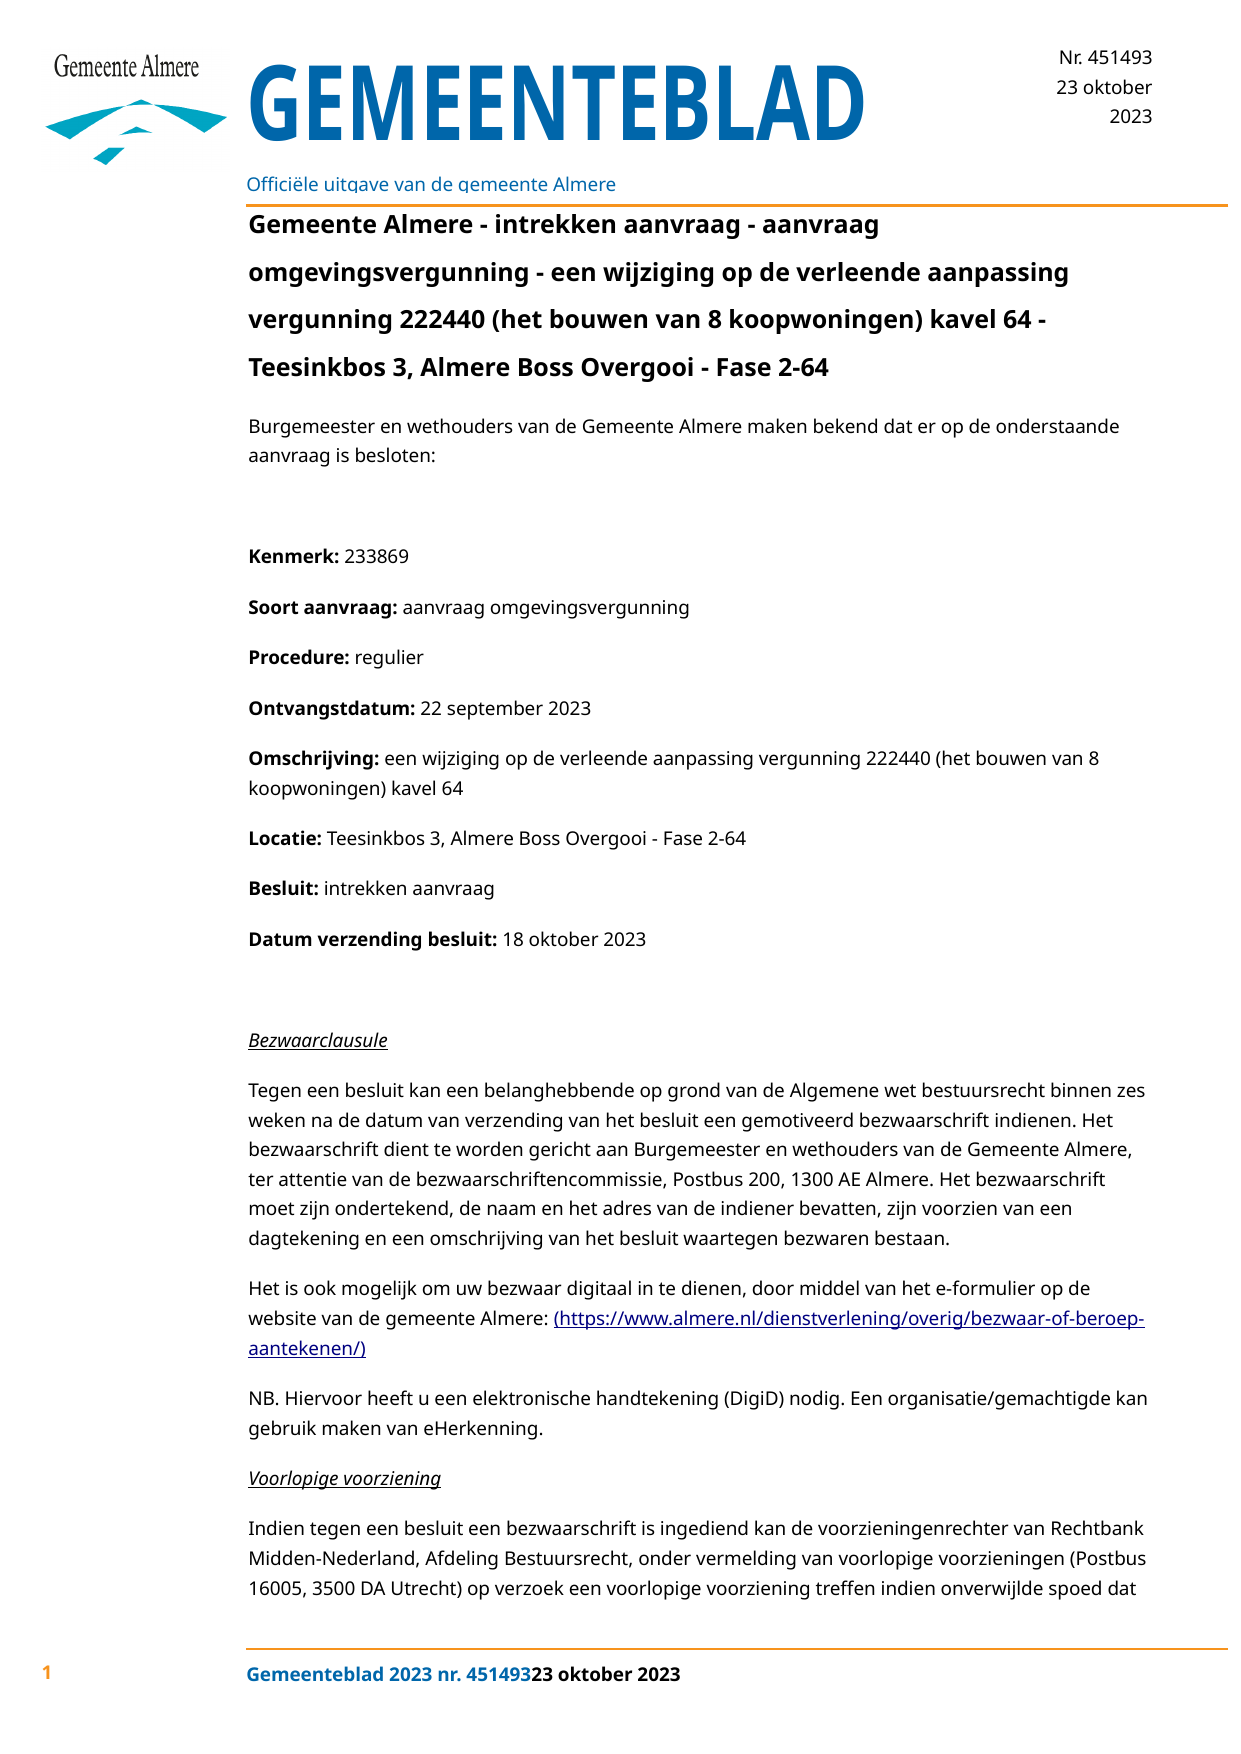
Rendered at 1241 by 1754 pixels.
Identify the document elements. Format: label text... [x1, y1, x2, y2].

text Datum verzending besluit: 18 oktober 2023 [248, 926, 1152, 952]
text Tegen een besluit kan een belanghebbende op grond van de Algemene wet bestuursrecht binnen zes weken na de datum van verzending van het besluit een gemotiveerd bezwaarschrift indienen. Het bezwaarschrift dient te worden gericht aan Burgemeester en wethouders van de Gemeente Almere, ter attentie van de bezwaarschriftencommissie, Postbus 200, 1300 AE Almere. Het bezwaarschrift moet zijn ondertekend, de naam en het adres van de indiener bevatten, zijn voorzien van een dagtekening en een omschrijving van het besluit waartegen bezwaren bestaan. [248, 1077, 1152, 1251]
text Besluit: intrekken aanvraag [248, 876, 1152, 901]
text Procedure: regulier [248, 644, 1152, 670]
text Burgemeester en wethouders van de Gemeente Almere maken bekend dat er op de onderstaande aanvraag is besloten: [248, 413, 1152, 468]
text Locatie: Teesinkbos 3, Almere Boss Overgooi - Fase 2-64 [248, 825, 1152, 851]
text Bezwaarclausule [248, 1027, 1152, 1053]
text NB. Hiervoor heeft u een elektronische handtekening (DigiD) nodig. Een organisatie/gemachtigde kan gebruik maken van eHerkenning. [248, 1385, 1152, 1441]
text Kenmerk: 233869 [248, 543, 1152, 569]
text Gemeente Almere - intrekken aanvraag - aanvraag omgevingsvergunning - een wijziging op de verleende aanpassing vergunning 222440 (het bouwen van 8 koopwoningen) kavel 64 - Teesinkbos 3, Almere Boss Overgooi - Fase 2-64 [248, 207, 1152, 384]
text Voorlopige voorziening [248, 1465, 1152, 1491]
text Het is ook mogelijk om uw bezwaar digitaal in te dienen, door middel van het e-formulier op de website van de gemeente Almere: (https://www.almere.nl/dienstverlening/overig/bezwaar-of-beroep-aantekenen/) [248, 1276, 1152, 1361]
text Omschrijving: een wijziging op de verleende aanpassing vergunning 222440 (het bouwen van 8 koopwoningen) kavel 64 [248, 745, 1152, 801]
text Ontvangstdatum: 22 september 2023 [248, 695, 1152, 721]
text Soort aanvraag: aanvraag omgevingsvergunning [248, 594, 1152, 620]
picture [41, 47, 231, 172]
text Indien tegen een besluit een bezwaarschrift is ingediend kan de voorzieningenrechter van Rechtbank Midden-Nederland, Afdeling Bestuursrecht, onder vermelding van voorlopige voorzieningen (Postbus 16005, 3500 DA Utrecht) op verzoek een voorlopige voorziening treffen indien onverwijlde spoed dat [248, 1516, 1152, 1601]
